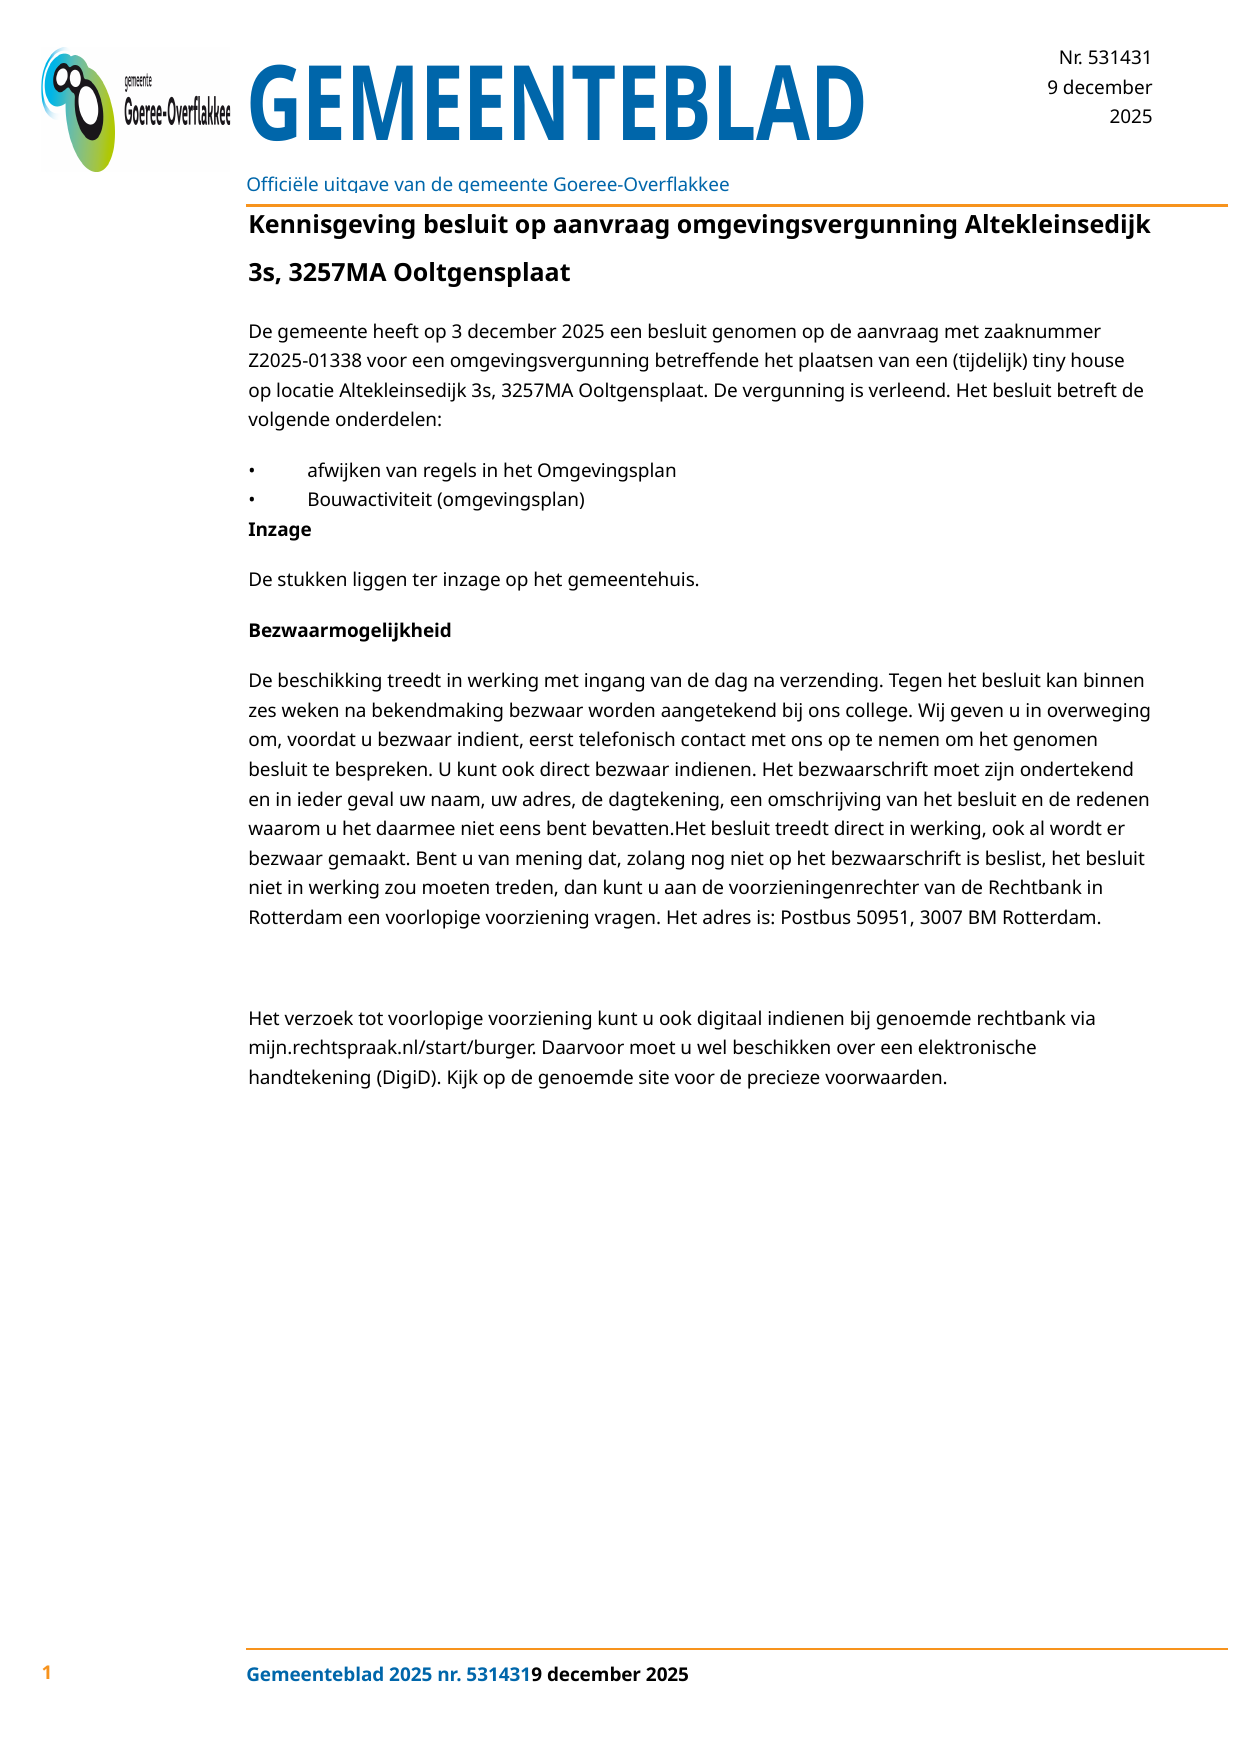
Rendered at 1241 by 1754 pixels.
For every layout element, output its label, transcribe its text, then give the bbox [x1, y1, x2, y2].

picture [41, 47, 231, 172]
text De stukken liggen ter inzage op het gemeentehuis. [248, 567, 1152, 592]
text De gemeente heeft op 3 december 2025 een besluit genomen op de aanvraag met zaaknummer Z2025-01338 voor een omgevingsvergunning betreffende het plaatsen van een (tijdelijk) tiny house op locatie Altekleinsedijk 3s, 3257MA Ooltgensplaat. De vergunning is verleend. Het besluit betreft de volgende onderdelen: [248, 318, 1152, 432]
text Bezwaarmogelijkheid [248, 617, 1152, 643]
text Kennisgeving besluit op aanvraag omgevingsvergunning Altekleinsedijk 3s, 3257MA Ooltgensplaat [248, 207, 1152, 288]
text Het verzoek tot voorlopige voorziening kunt u ook digitaal indienen bij genoemde rechtbank via mijn.rechtspraak.nl/start/burger. Daarvoor moet u wel beschikken over een elektronische handtekening (DigiD). Kijk op de genoemde site voor de precieze voorwaarden. [248, 1005, 1152, 1090]
text De beschikking treedt in werking met ingang van de dag na verzending. Tegen het besluit kan binnen zes weken na bekendmaking bezwaar worden aangetekend bij ons college. Wij geven u in overweging om, voordat u bezwaar indient, eerst telefonisch contact met ons op te nemen om het genomen besluit te bespreken. U kunt ook direct bezwaar indienen. Het bezwaarschrift moet zijn ondertekend en in ieder geval uw naam, uw adres, de dagtekening, een omschrijving van het besluit en de redenen waarom u het daarmee niet eens bent bevatten.Het besluit treedt direct in werking, ook al wordt er bezwaar gemaakt. Bent u van mening dat, zolang nog niet op het bezwaarschrift is beslist, het besluit niet in werking zou moeten treden, dan kunt u aan de voorzieningenrechter van de Rechtbank in Rotterdam een voorlopige voorziening vragen. Het adres is: Postbus 50951, 3007 BM Rotterdam. [248, 667, 1152, 930]
list Bouwactiviteit (omgevingsplan) [248, 487, 1152, 512]
list afwijken van regels in het Omgevingsplan [248, 457, 1152, 483]
text Inzage [248, 516, 1152, 542]
